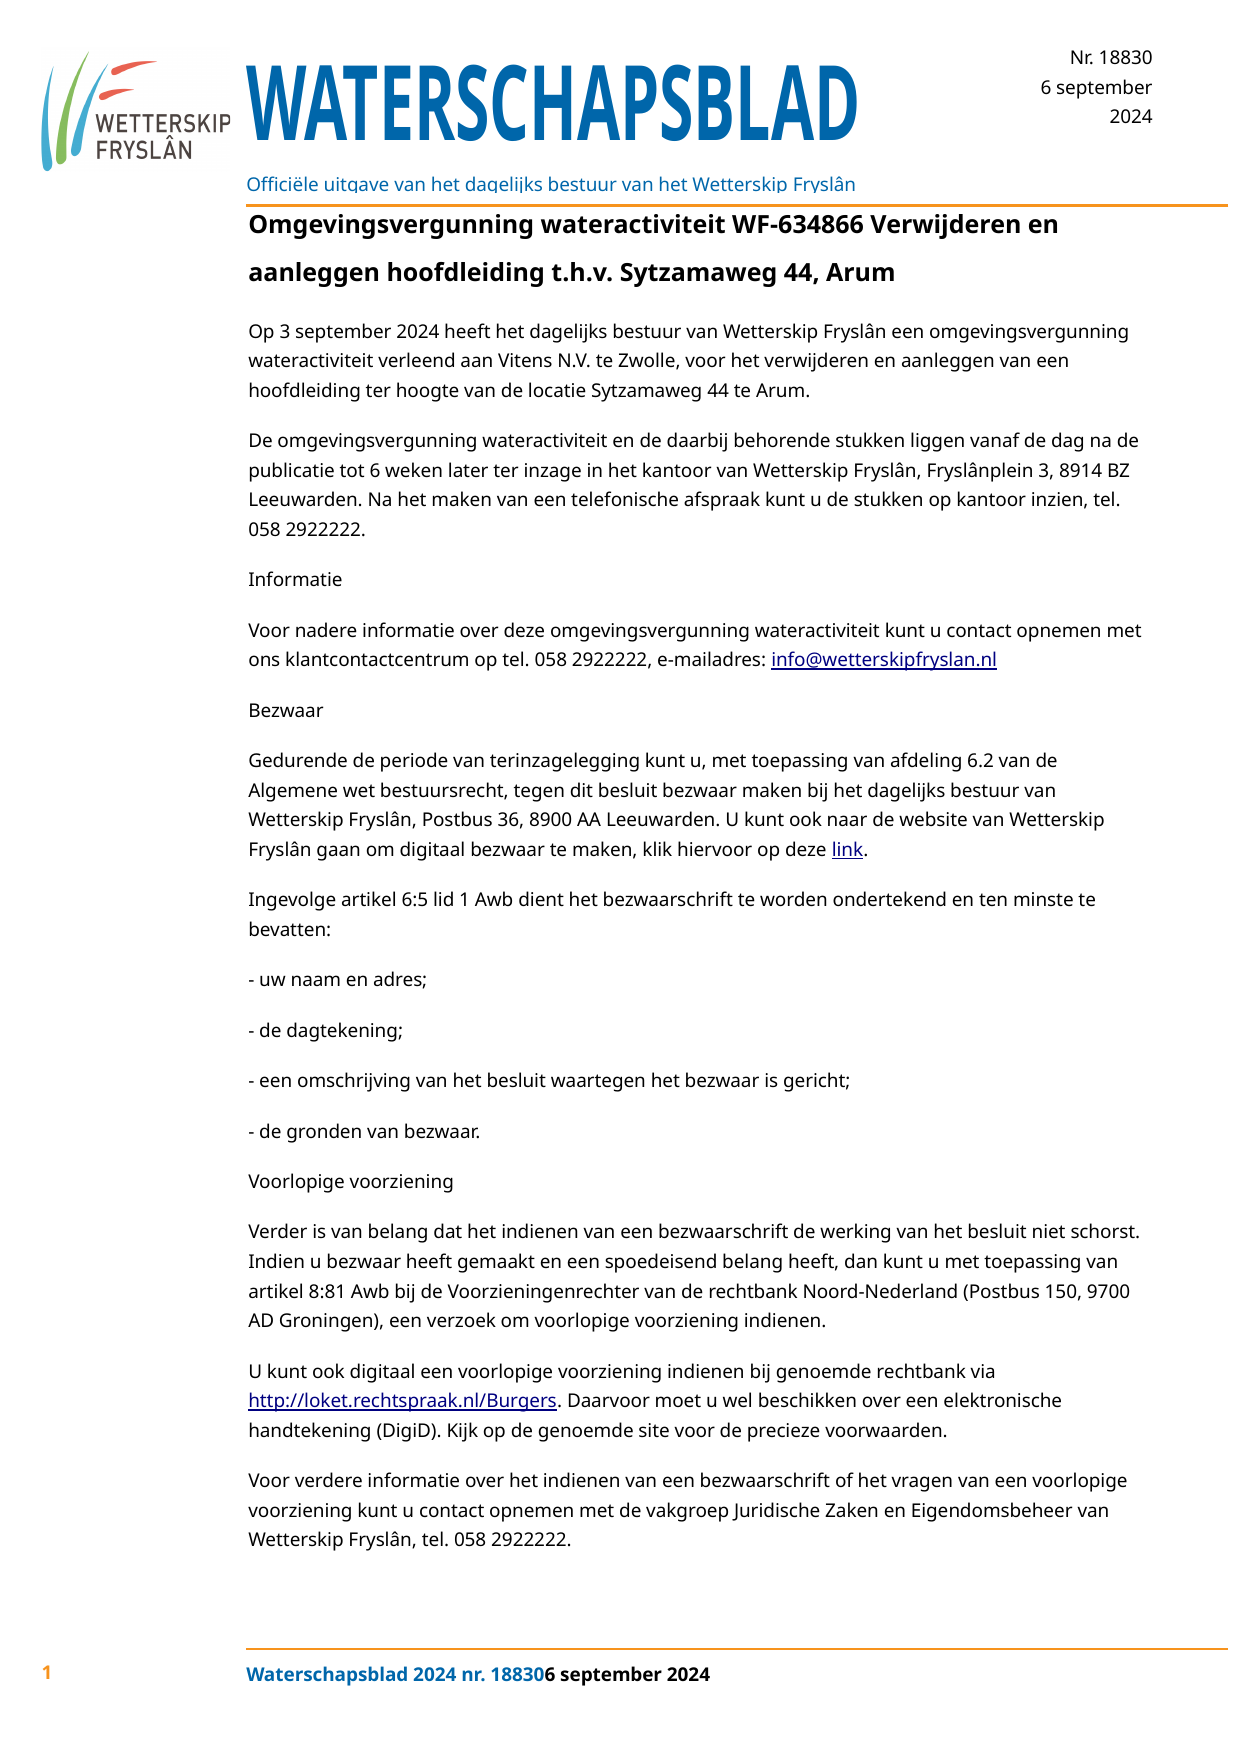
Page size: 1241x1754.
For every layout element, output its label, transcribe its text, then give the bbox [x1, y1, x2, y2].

text Informatie [248, 567, 1152, 592]
text - een omschrijving van het besluit waartegen het bezwaar is gericht; [248, 1067, 1152, 1093]
text Voor verdere informatie over het indienen van een bezwaarschrift of het vragen van een voorlopige voorziening kunt u contact opnemen met de vakgroep Juridische Zaken en Eigendomsbeheer van Wetterskip Fryslân, tel. 058 2922222. [248, 1467, 1152, 1552]
text Gedurende de periode van terinzagelegging kunt u, met toepassing van afdeling 6.2 van de Algemene wet bestuursrecht, tegen dit besluit bezwaar maken bij het dagelijks bestuur van Wetterskip Fryslân, Postbus 36, 8900 AA Leeuwarden. U kunt ook naar de website van Wetterskip Fryslân gaan om digitaal bezwaar te maken, klik hiervoor op deze link. [248, 747, 1152, 862]
text - uw naam en adres; [248, 967, 1152, 992]
picture [41, 47, 231, 172]
text Omgevingsvergunning wateractiviteit WF-634866 Verwijderen en aanleggen hoofdleiding t.h.v. Sytzamaweg 44, Arum [248, 207, 1152, 288]
text Voorlopige voorziening [248, 1168, 1152, 1194]
text Op 3 september 2024 heeft het dagelijks bestuur van Wetterskip Fryslân een omgevingsvergunning wateractiviteit verleend aan Vitens N.V. te Zwolle, voor het verwijderen en aanleggen van een hoofdleiding ter hoogte van de locatie Sytzamaweg 44 te Arum. [248, 318, 1152, 403]
text Ingevolge artikel 6:5 lid 1 Awb dient het bezwaarschrift te worden ondertekend en ten minste te bevatten: [248, 887, 1152, 942]
text - de dagtekening; [248, 1017, 1152, 1043]
text Bezwaar [248, 697, 1152, 723]
text De omgevingsvergunning wateractiviteit en de daarbij behorende stukken liggen vanaf de dag na de publicatie tot 6 weken later ter inzage in het kantoor van Wetterskip Fryslân, Fryslânplein 3, 8914 BZ Leeuwarden. Na het maken van een telefonische afspraak kunt u de stukken op kantoor inzien, tel. 058 2922222. [248, 427, 1152, 542]
text - de gronden van bezwaar. [248, 1118, 1152, 1144]
text U kunt ook digitaal een voorlopige voorziening indienen bij genoemde rechtbank via http://loket.rechtspraak.nl/Burgers. Daarvoor moet u wel beschikken over een elektronische handtekening (DigiD). Kijk op de genoemde site voor de precieze voorwaarden. [248, 1358, 1152, 1443]
text Voor nadere informatie over deze omgevingsvergunning wateractiviteit kunt u contact opnemen met ons klantcontactcentrum op tel. 058 2922222, e-mailadres: info@wetterskipfryslan.nl [248, 617, 1152, 672]
text Verder is van belang dat het indienen van een bezwaarschrift de werking van het besluit niet schorst. Indien u bezwaar heeft gemaakt en een spoedeisend belang heeft, dan kunt u met toepassing van artikel 8:81 Awb bij de Voorzieningenrechter van de rechtbank Noord-Nederland (Postbus 150, 9700 AD Groningen), een verzoek om voorlopige voorziening indienen. [248, 1219, 1152, 1333]
